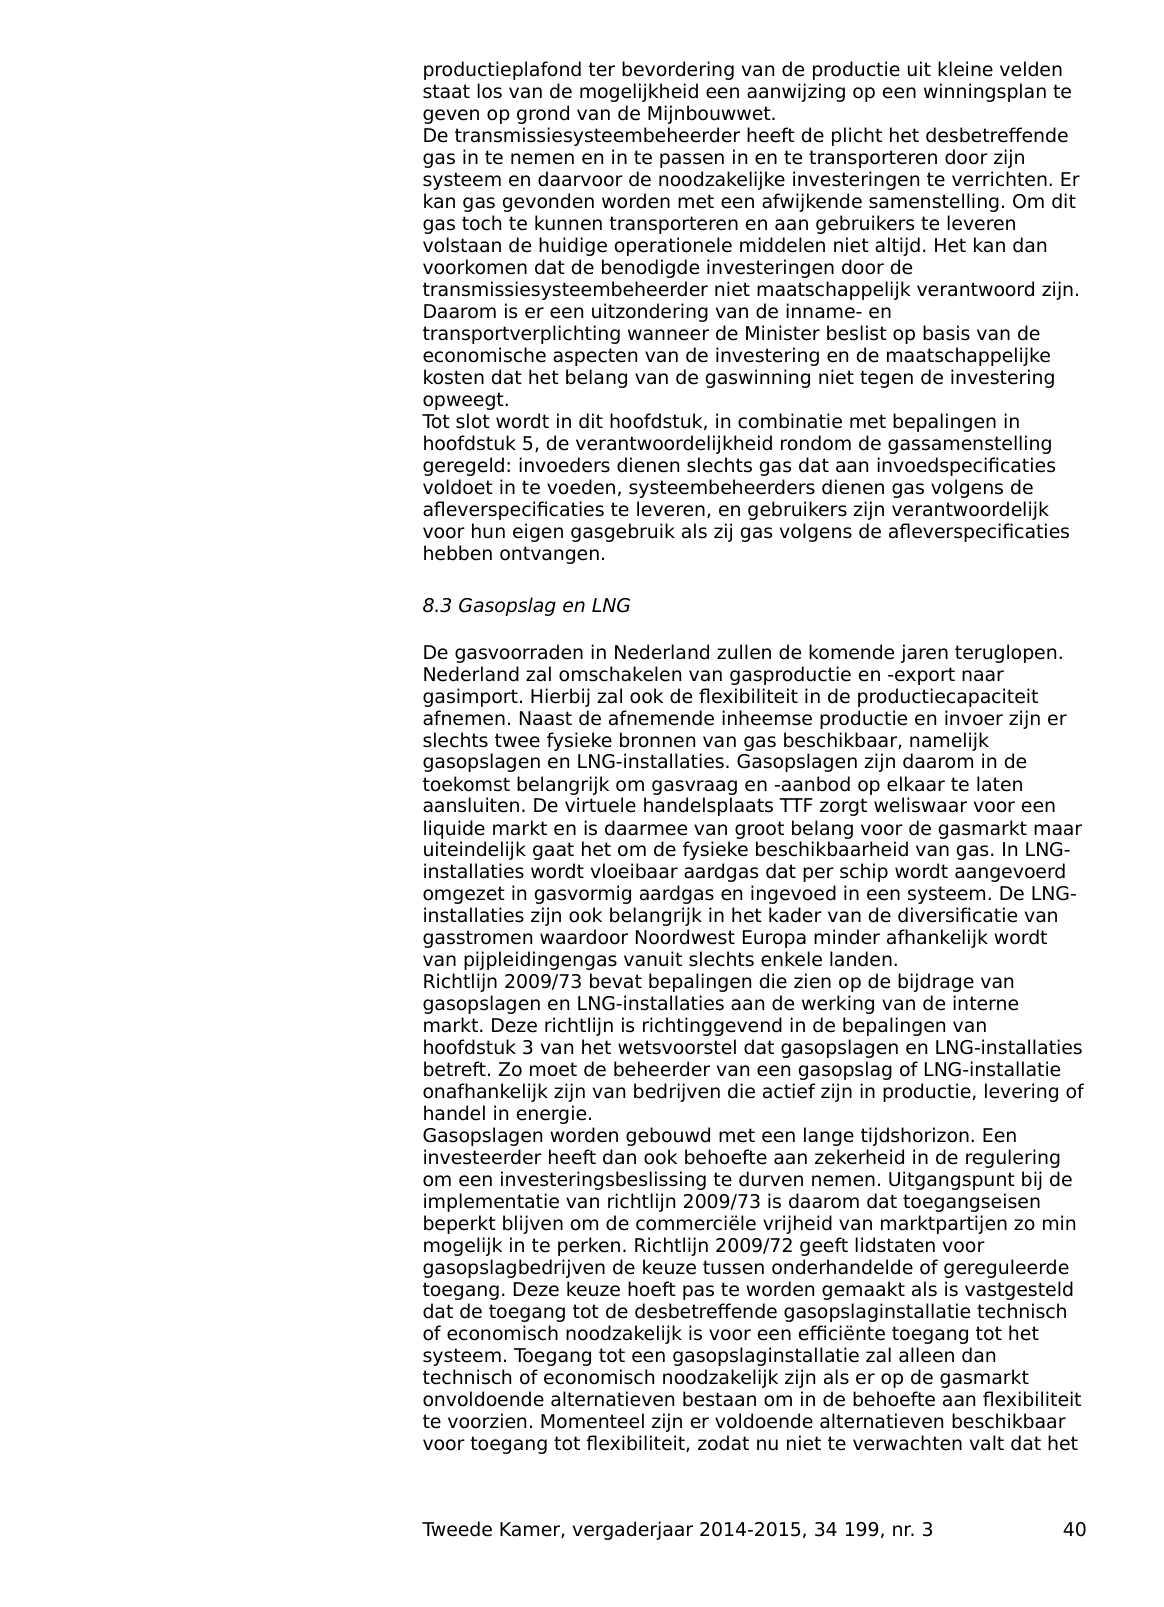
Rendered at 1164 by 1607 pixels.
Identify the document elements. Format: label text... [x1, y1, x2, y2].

text Tot slot wordt in dit hoofdstuk, in combinatie met bepalingen in hoofdstuk 5, de verantwoordelijkheid rondom de gassamenstelling geregeld: invoeders dienen slechts gas dat aan invoedspecificaties voldoet in te voeden, systeembeheerders dienen gas volgens de afleverspecificaties te leveren, en gebruikers zijn verantwoordelijk voor hun eigen gasgebruik als zij gas volgens de afleverspecificaties hebben ontvangen. [422, 411, 1087, 564]
text Gasopslagen worden gebouwd met een lange tijdshorizon. Een investeerder heeft dan ook behoefte aan zekerheid in de regulering om een investeringsbeslissing te durven nemen. Uitgangspunt bij de implementatie van richtlijn 2009/73 is daarom dat toegangseisen beperkt blijven om de commerciële vrijheid van marktpartijen zo min mogelijk in te perken. Richtlijn 2009/72 geeft lidstaten voor gasopslagbedrijven de keuze tussen onderhandelde of gereguleerde toegang. Deze keuze hoeft pas te worden gemaakt als is vastgesteld dat de toegang tot de desbetreffende gasopslaginstallatie technisch of economisch noodzakelijk is voor een efficiënte toegang tot het systeem. Toegang tot een gasopslaginstallatie zal alleen dan technisch of economisch noodzakelijk zijn als er op de gasmarkt onvoldoende alternatieven bestaan om in de behoefte aan flexibiliteit te voorzien. Momenteel zijn er voldoende alternatieven beschikbaar voor toegang tot flexibiliteit, zodat nu niet te verwachten valt dat het [422, 1125, 1087, 1455]
subtitle 8.3 Gasopslag en LNG [422, 594, 1087, 617]
text Richtlijn 2009/73 bevat bepalingen die zien op de bijdrage van gasopslagen en LNG-installaties aan de werking van de interne markt. Deze richtlijn is richtinggevend in de bepalingen van hoofdstuk 3 van het wetsvoorstel dat gasopslagen en LNG-installaties betreft. Zo moet de beheerder van een gasopslag of LNG-installatie onafhankelijk zijn van bedrijven die actief zijn in productie, levering of handel in energie. [422, 971, 1087, 1125]
text De transmissiesysteembeheerder heeft de plicht het desbetreffende gas in te nemen en in te passen in en te transporteren door zijn systeem en daarvoor de noodzakelijke investeringen te verrichten. Er kan gas gevonden worden met een afwijkende samenstelling. Om dit gas toch te kunnen transporteren en aan gebruikers te leveren volstaan de huidige operationele middelen niet altijd. Het kan dan voorkomen dat de benodigde investeringen door de transmissiesysteembeheerder niet maatschappelijk verantwoord zijn. Daarom is er een uitzondering van de inname- en transportverplichting wanneer de Minister beslist op basis van de economische aspecten van de investering en de maatschappelijke kosten dat het belang van de gaswinning niet tegen de investering opweegt. [422, 125, 1087, 411]
text productieplafond ter bevordering van de productie uit kleine velden staat los van de mogelijkheid een aanwijzing op een winningsplan te geven op grond van de Mijnbouwwet. [422, 59, 1087, 125]
text De gasvoorraden in Nederland zullen de komende jaren teruglopen. Nederland zal omschakelen van gasproductie en -export naar gasimport. Hierbij zal ook de flexibiliteit in de productiecapaciteit afnemen. Naast de afnemende inheemse productie en invoer zijn er slechts twee fysieke bronnen van gas beschikbaar, namelijk gasopslagen en LNG-installaties. Gasopslagen zijn daarom in de toekomst belangrijk om gasvraag en -aanbod op elkaar te laten aansluiten. De virtuele handelsplaats TTF zorgt weliswaar voor een liquide markt en is daarmee van groot belang voor de gasmarkt maar uiteindelijk gaat het om de fysieke beschikbaarheid van gas. In LNG-installaties wordt vloeibaar aardgas dat per schip wordt aangevoerd omgezet in gasvormig aardgas en ingevoed in een systeem. De LNG-installaties zijn ook belangrijk in het kader van de diversificatie van gasstromen waardoor Noordwest Europa minder afhankelijk wordt van pijpleidingengas vanuit slechts enkele landen. [422, 642, 1087, 971]
